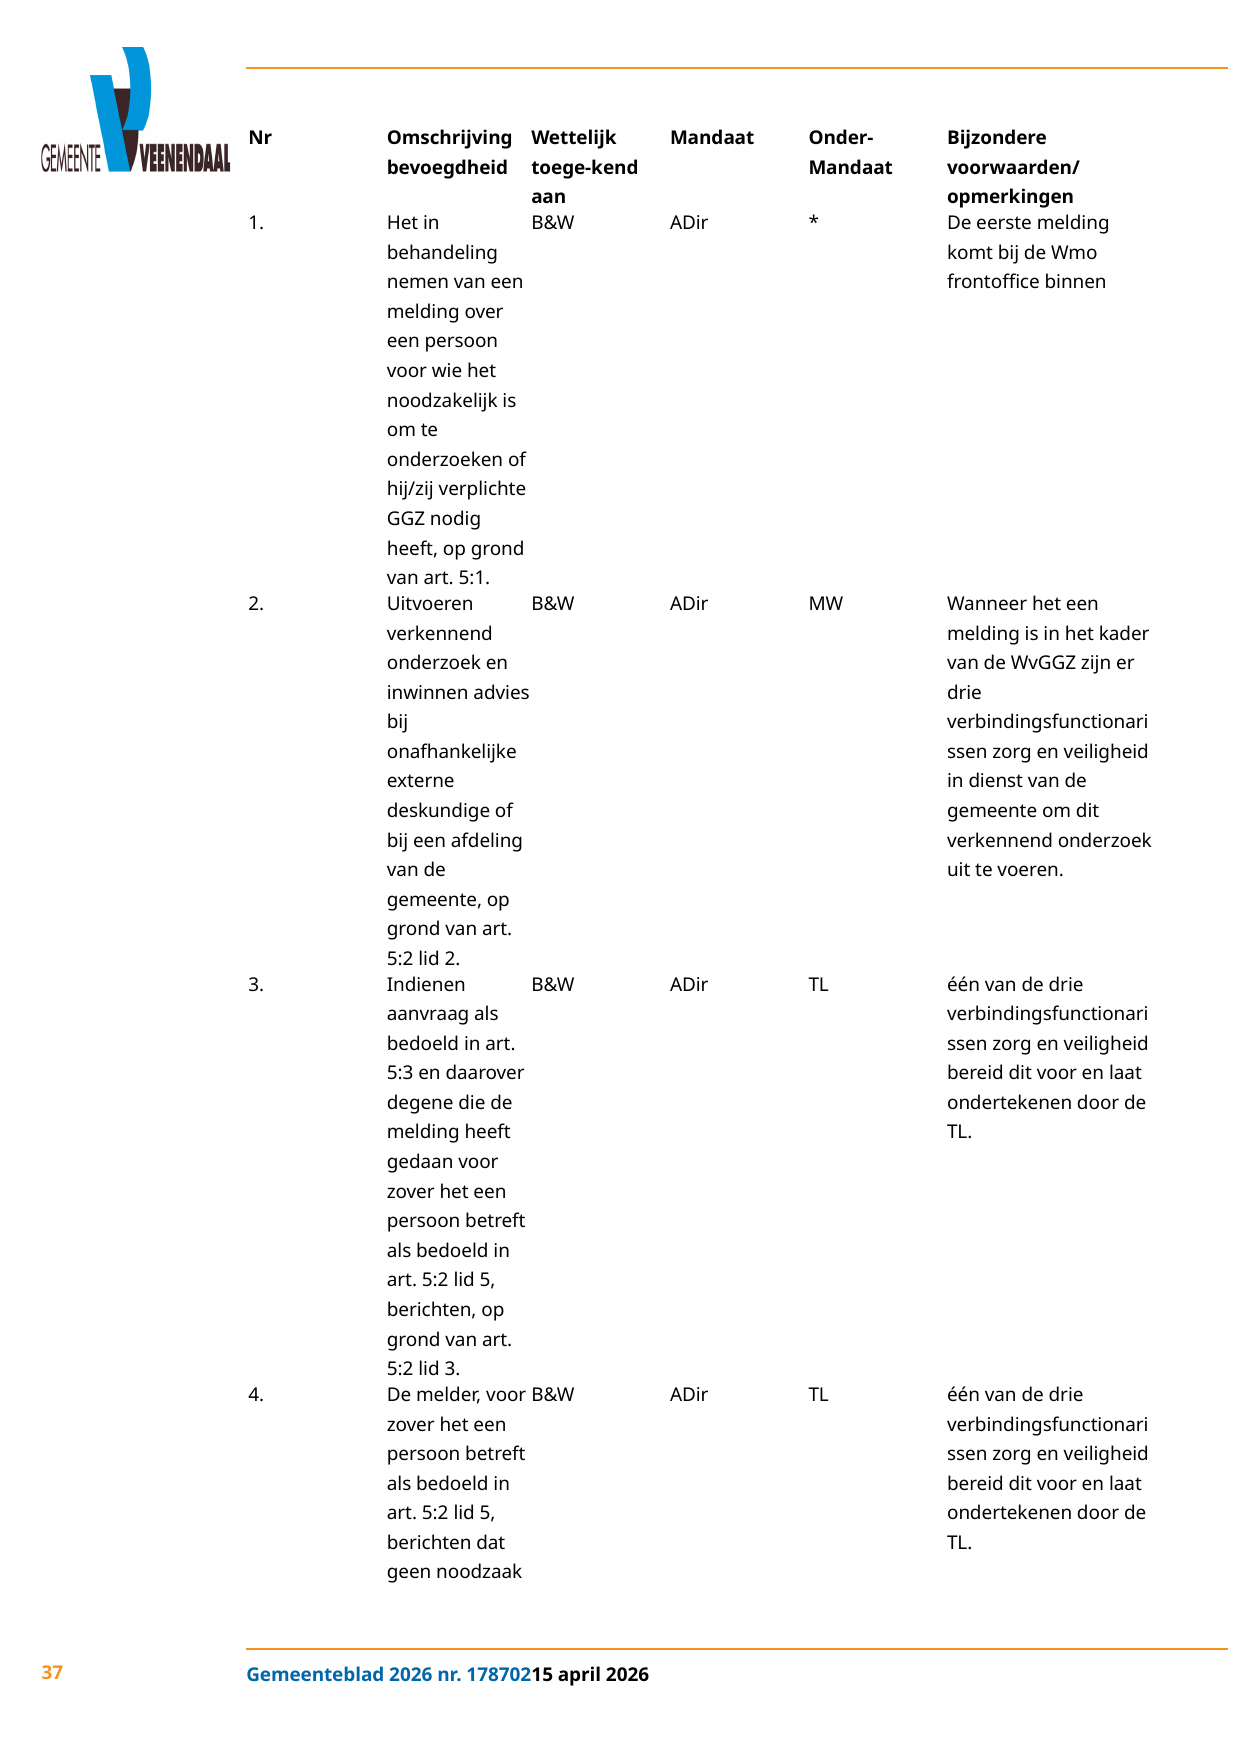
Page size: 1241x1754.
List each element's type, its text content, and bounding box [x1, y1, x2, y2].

table_cell Wanneer het een melding is in het kader van de WvGGZ zijn er drie verbindingsfunctionarissen zorg en veiligheid in dienst van de gemeente om dit verkennend onderzoek uit te voeren. [947, 590, 1152, 971]
table_cell Het in behandeling nemen van een melding over een persoon voor wie het noodzakelijk is om te onderzoeken of hij/zij verplichte GGZ nodig heeft, op grond van art. 5:1. [387, 209, 531, 590]
table_cell 2. [248, 590, 387, 971]
table_cell De melder, voor zover het een persoon betreft als bedoeld in art. 5:2 lid 5, berichten dat geen noodzaak [387, 1381, 531, 1584]
picture [41, 47, 130, 172]
table_cell 1. [248, 209, 387, 590]
table_cell één van de drie verbindingsfunctionarissen zorg en veiligheid bereid dit voor en laat ondertekenen door de TL. [947, 1381, 1152, 1584]
table_cell B&W [531, 1381, 670, 1584]
table_cell 3. [248, 971, 387, 1381]
picture [123, 47, 231, 172]
table_cell MW [808, 590, 947, 971]
table_cell ADir [670, 1381, 808, 1584]
table_cell ADir [670, 971, 808, 1381]
table_cell B&W [531, 971, 670, 1381]
table_cell Indienen aanvraag als bedoeld in art. 5:3 en daarover degene die de melding heeft gedaan voor zover het een persoon betreft als bedoeld in art. 5:2 lid 5, berichten, op grond van art. 5:2 lid 3. [387, 971, 531, 1381]
table_header Wettelijk toege-kend aan [531, 125, 670, 209]
table_header Nr [248, 125, 387, 209]
table_cell TL [808, 1381, 947, 1584]
table_cell één van de drie verbindingsfunctionarissen zorg en veiligheid bereid dit voor en laat ondertekenen door de TL. [947, 971, 1152, 1381]
table_header Mandaat [670, 125, 808, 209]
table_cell Uitvoeren verkennend onderzoek en inwinnen advies bij onafhankelijke externe deskundige of bij een afdeling van de gemeente, op grond van art. 5:2 lid 2. [387, 590, 531, 971]
table_header Onder- Mandaat [808, 125, 947, 209]
table_cell TL [808, 971, 947, 1381]
table_header Omschrijving bevoegdheid [387, 125, 531, 209]
table_cell B&W [531, 209, 670, 590]
table_cell ADir [670, 209, 808, 590]
table_header Bijzondere voorwaarden/ opmerkingen [947, 125, 1152, 209]
table_cell B&W [531, 590, 670, 971]
table_cell ADir [670, 590, 808, 971]
table_cell * [808, 209, 947, 590]
table_cell De eerste melding komt bij de Wmo frontoffice binnen [947, 209, 1152, 590]
table_cell 4. [248, 1381, 387, 1584]
